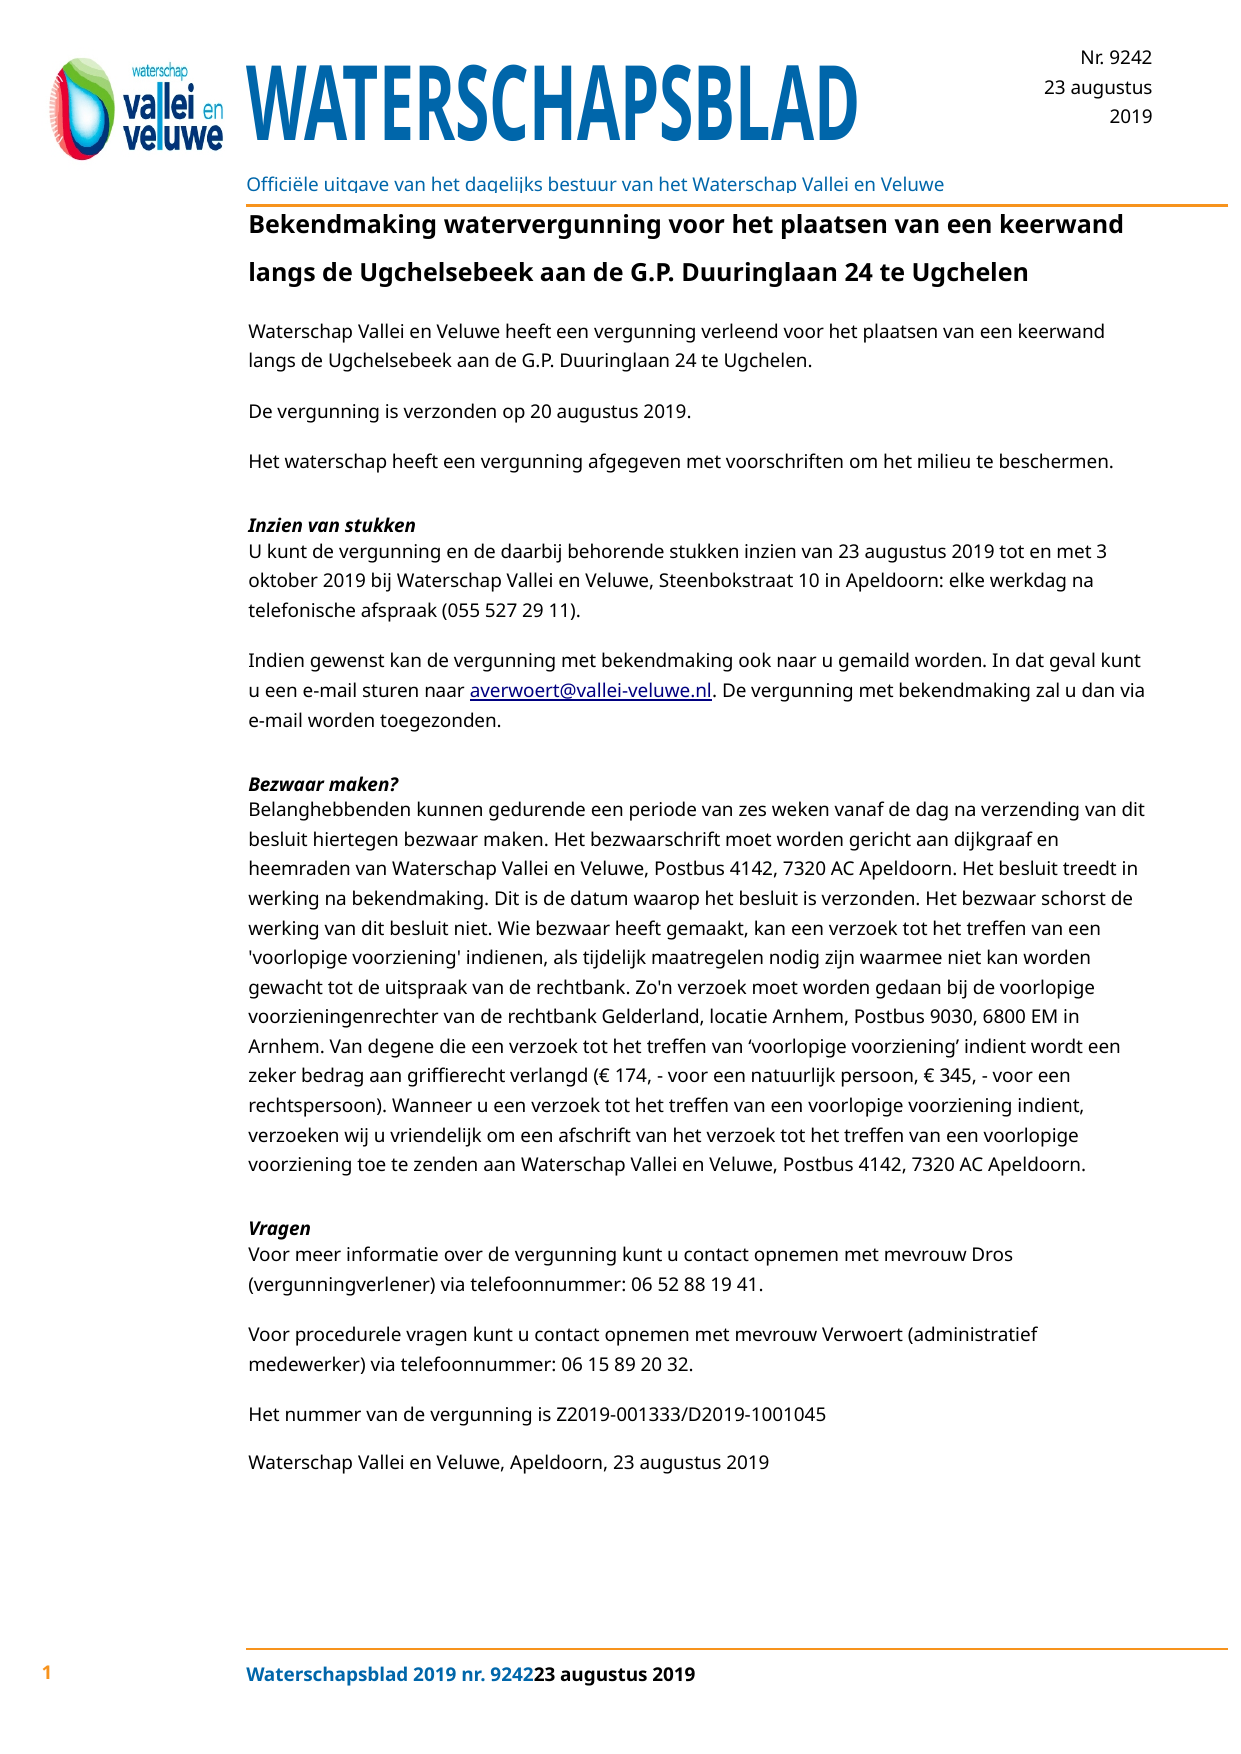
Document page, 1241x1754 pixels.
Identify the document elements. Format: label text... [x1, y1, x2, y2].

text U kunt de vergunning en de daarbij behorende stukken inzien van 23 augustus 2019 tot en met 3 oktober 2019 bij Waterschap Vallei en Veluwe, Steenbokstraat 10 in Apeldoorn: elke werkdag na telefonische afspraak (055 527 29 11). [248, 538, 1152, 623]
text Waterschap Vallei en Veluwe heeft een vergunning verleend voor het plaatsen van een keerwand langs de Ugchelsebeek aan de G.P. Duuringlaan 24 te Ugchelen. [248, 318, 1152, 373]
text De vergunning is verzonden op 20 augustus 2019. [248, 398, 1152, 424]
picture [41, 47, 231, 172]
text Inzien van stukken [248, 512, 1152, 538]
text Vragen [248, 1215, 1152, 1241]
text Het waterschap heeft een vergunning afgegeven met voorschriften om het milieu te beschermen. [248, 448, 1152, 474]
text Bekendmaking watervergunning voor het plaatsen van een keerwand langs de Ugchelsebeek aan de G.P. Duuringlaan 24 te Ugchelen [248, 207, 1152, 288]
text Voor meer informatie over de vergunning kunt u contact opnemen met mevrouw Dros (vergunningverlener) via telefoonnummer: 06 52 88 19 41. [248, 1241, 1152, 1296]
text Bezwaar maken? [248, 771, 1152, 796]
text Waterschap Vallei en Veluwe, Apeldoorn, 23 augustus 2019 [248, 1449, 1152, 1475]
text Voor procedurele vragen kunt u contact opnemen met mevrouw Verwoert (administratief medewerker) via telefoonnummer: 06 15 89 20 32. [248, 1321, 1152, 1376]
text Indien gewenst kan de vergunning met bekendmaking ook naar u gemaild worden. In dat geval kunt u een e-mail sturen naar averwoert@vallei-veluwe.nl. De vergunning met bekendmaking zal u dan via e-mail worden toegezonden. [248, 648, 1152, 732]
text Belanghebbenden kunnen gedurende een periode van zes weken vanaf de dag na verzending van dit besluit hiertegen bezwaar maken. Het bezwaarschrift moet worden gericht aan dijkgraaf en heemraden van Waterschap Vallei en Veluwe, Postbus 4142, 7320 AC Apeldoorn. Het besluit treedt in werking na bekendmaking. Dit is de datum waarop het besluit is verzonden. Het bezwaar schorst de werking van dit besluit niet. Wie bezwaar heeft gemaakt, kan een verzoek tot het treffen van een 'voorlopige voorziening' indienen, als tijdelijk maatregelen nodig zijn waarmee niet kan worden gewacht tot de uitspraak van de rechtbank. Zo'n verzoek moet worden gedaan bij de voorlopige voorzieningenrechter van de rechtbank Gelderland, locatie Arnhem, Postbus 9030, 6800 EM in Arnhem. Van degene die een verzoek tot het treffen van ‘voorlopige voorziening’ indient wordt een zeker bedrag aan griffierecht verlangd (€ 174, - voor een natuurlijk persoon, € 345, - voor een rechtspersoon). Wanneer u een verzoek tot het treffen van een voorlopige voorziening indient, verzoeken wij u vriendelijk om een afschrift van het verzoek tot het treffen van een voorlopige voorziening toe te zenden aan Waterschap Vallei en Veluwe, Postbus 4142, 7320 AC Apeldoorn. [248, 796, 1152, 1177]
text Het nummer van de vergunning is Z2019-001333/D2019-1001045 [248, 1401, 1152, 1427]
